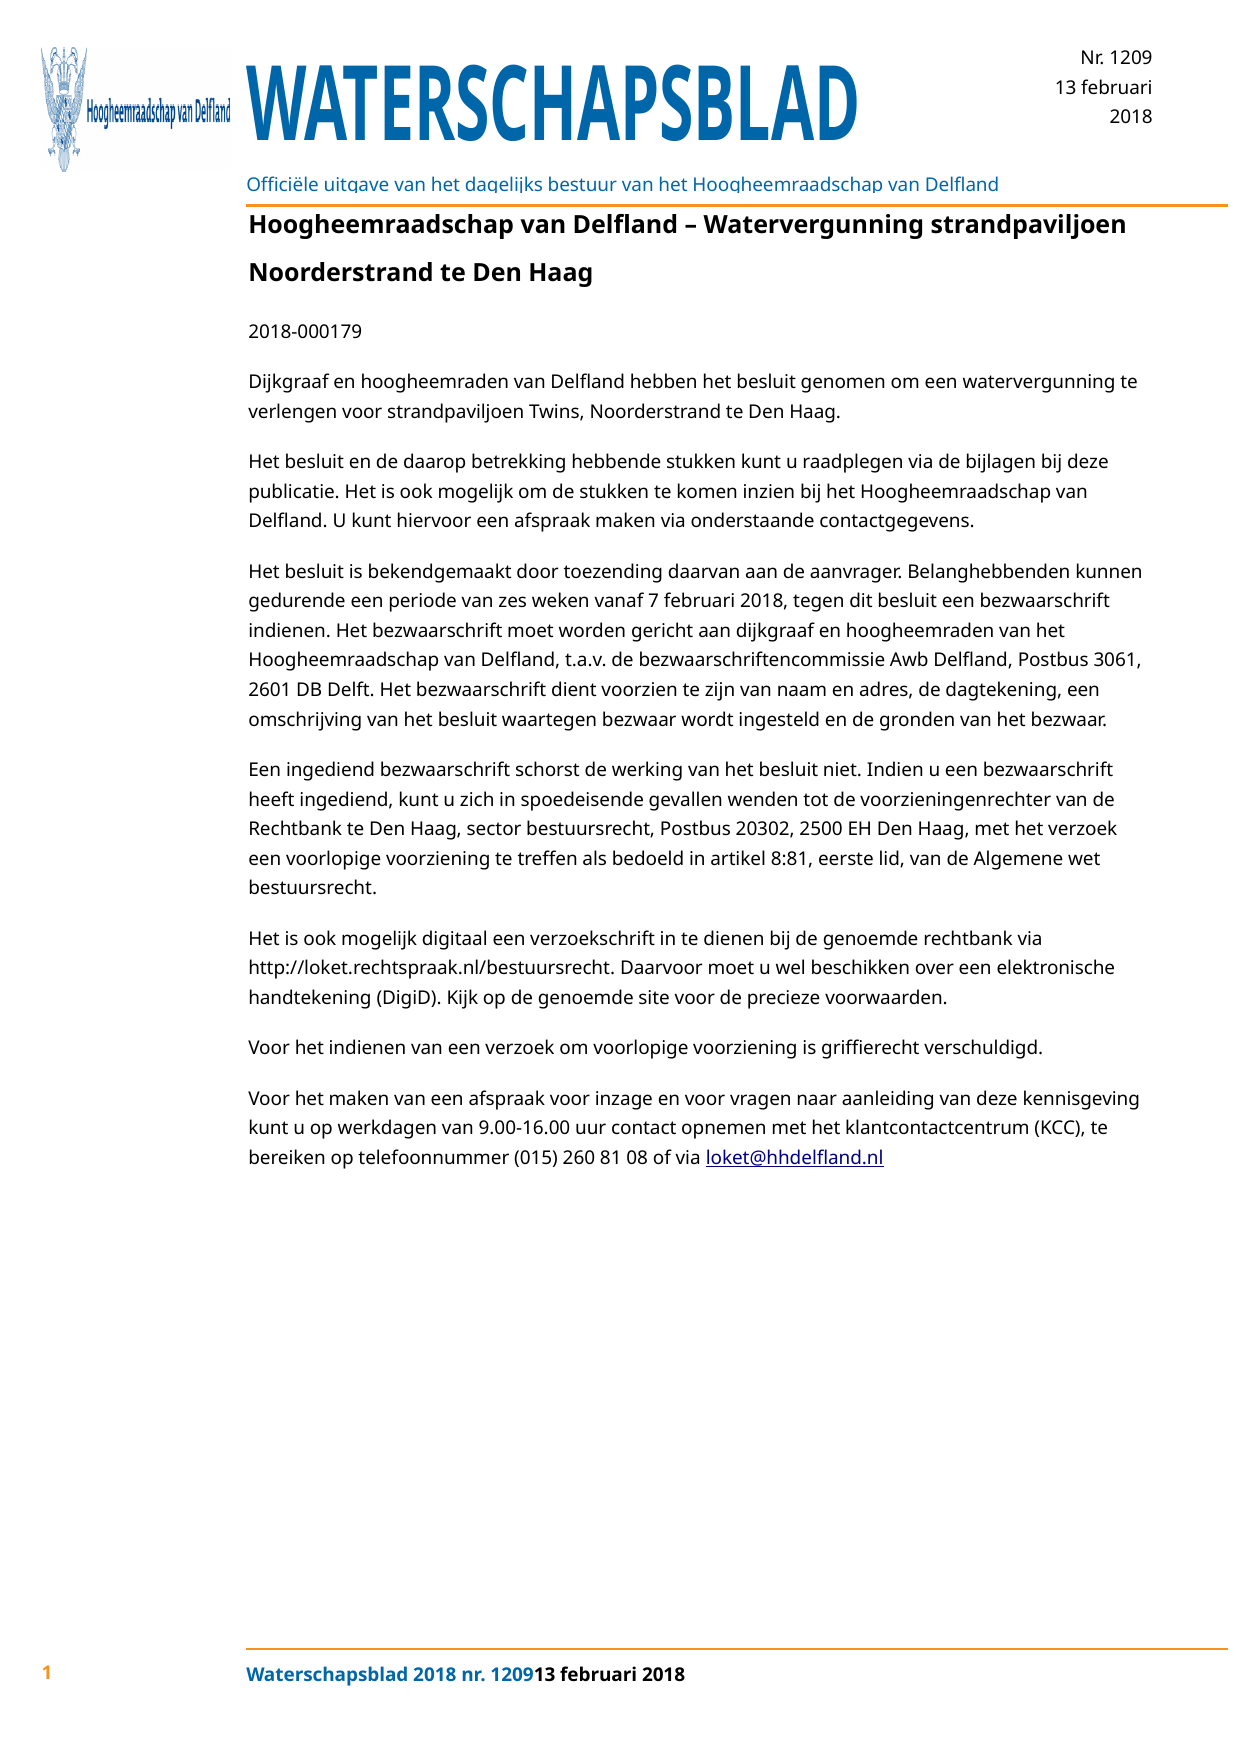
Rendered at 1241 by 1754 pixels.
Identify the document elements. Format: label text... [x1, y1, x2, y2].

text Voor het indienen van een verzoek om voorlopige voorziening is griffierecht verschuldigd. [248, 1034, 1152, 1060]
picture [41, 47, 231, 172]
text Het besluit en de daarop betrekking hebbende stukken kunt u raadplegen via de bijlagen bij deze publicatie. Het is ook mogelijk om de stukken te komen inzien bij het Hoogheemraadschap van Delfland. U kunt hiervoor een afspraak maken via onderstaande contactgegevens. [248, 448, 1152, 533]
text Een ingediend bezwaarschrift schorst de werking van het besluit niet. Indien u een bezwaarschrift heeft ingediend, kunt u zich in spoedeisende gevallen wenden tot de voorzieningenrechter van de Rechtbank te Den Haag, sector bestuursrecht, Postbus 20302, 2500 EH Den Haag, met het verzoek een voorlopige voorziening te treffen als bedoeld in artikel 8:81, eerste lid, van de Algemene wet bestuursrecht. [248, 756, 1152, 900]
text Voor het maken van een afspraak voor inzage en voor vragen naar aanleiding van deze kennisgeving kunt u op werkdagen van 9.00-16.00 uur contact opnemen met het klantcontactcentrum (KCC), te bereiken op telefoonnummer (015) 260 81 08 of via loket@hhdelfland.nl [248, 1085, 1152, 1170]
text Het is ook mogelijk digitaal een verzoekschrift in te dienen bij de genoemde rechtbank via http://loket.rechtspraak.nl/bestuursrecht. Daarvoor moet u wel beschikken over een elektronische handtekening (DigiD). Kijk op de genoemde site voor de precieze voorwaarden. [248, 925, 1152, 1010]
text 2018-000179 [248, 318, 1152, 344]
text Dijkgraaf en hoogheemraden van Delfland hebben het besluit genomen om een watervergunning te verlengen voor strandpaviljoen Twins, Noorderstrand te Den Haag. [248, 368, 1152, 424]
text Hoogheemraadschap van Delfland – Watervergunning strandpaviljoen Noorderstrand te Den Haag [248, 207, 1152, 288]
text Het besluit is bekendgemaakt door toezending daarvan aan de aanvrager. Belanghebbenden kunnen gedurende een periode van zes weken vanaf 7 februari 2018, tegen dit besluit een bezwaarschrift indienen. Het bezwaarschrift moet worden gericht aan dijkgraaf en hoogheemraden van het Hoogheemraadschap van Delfland, t.a.v. de bezwaarschriftencommissie Awb Delfland, Postbus 3061, 2601 DB Delft. Het bezwaarschrift dient voorzien te zijn van naam en adres, de dagtekening, een omschrijving van het besluit waartegen bezwaar wordt ingesteld en de gronden van het bezwaar. [248, 558, 1152, 732]
